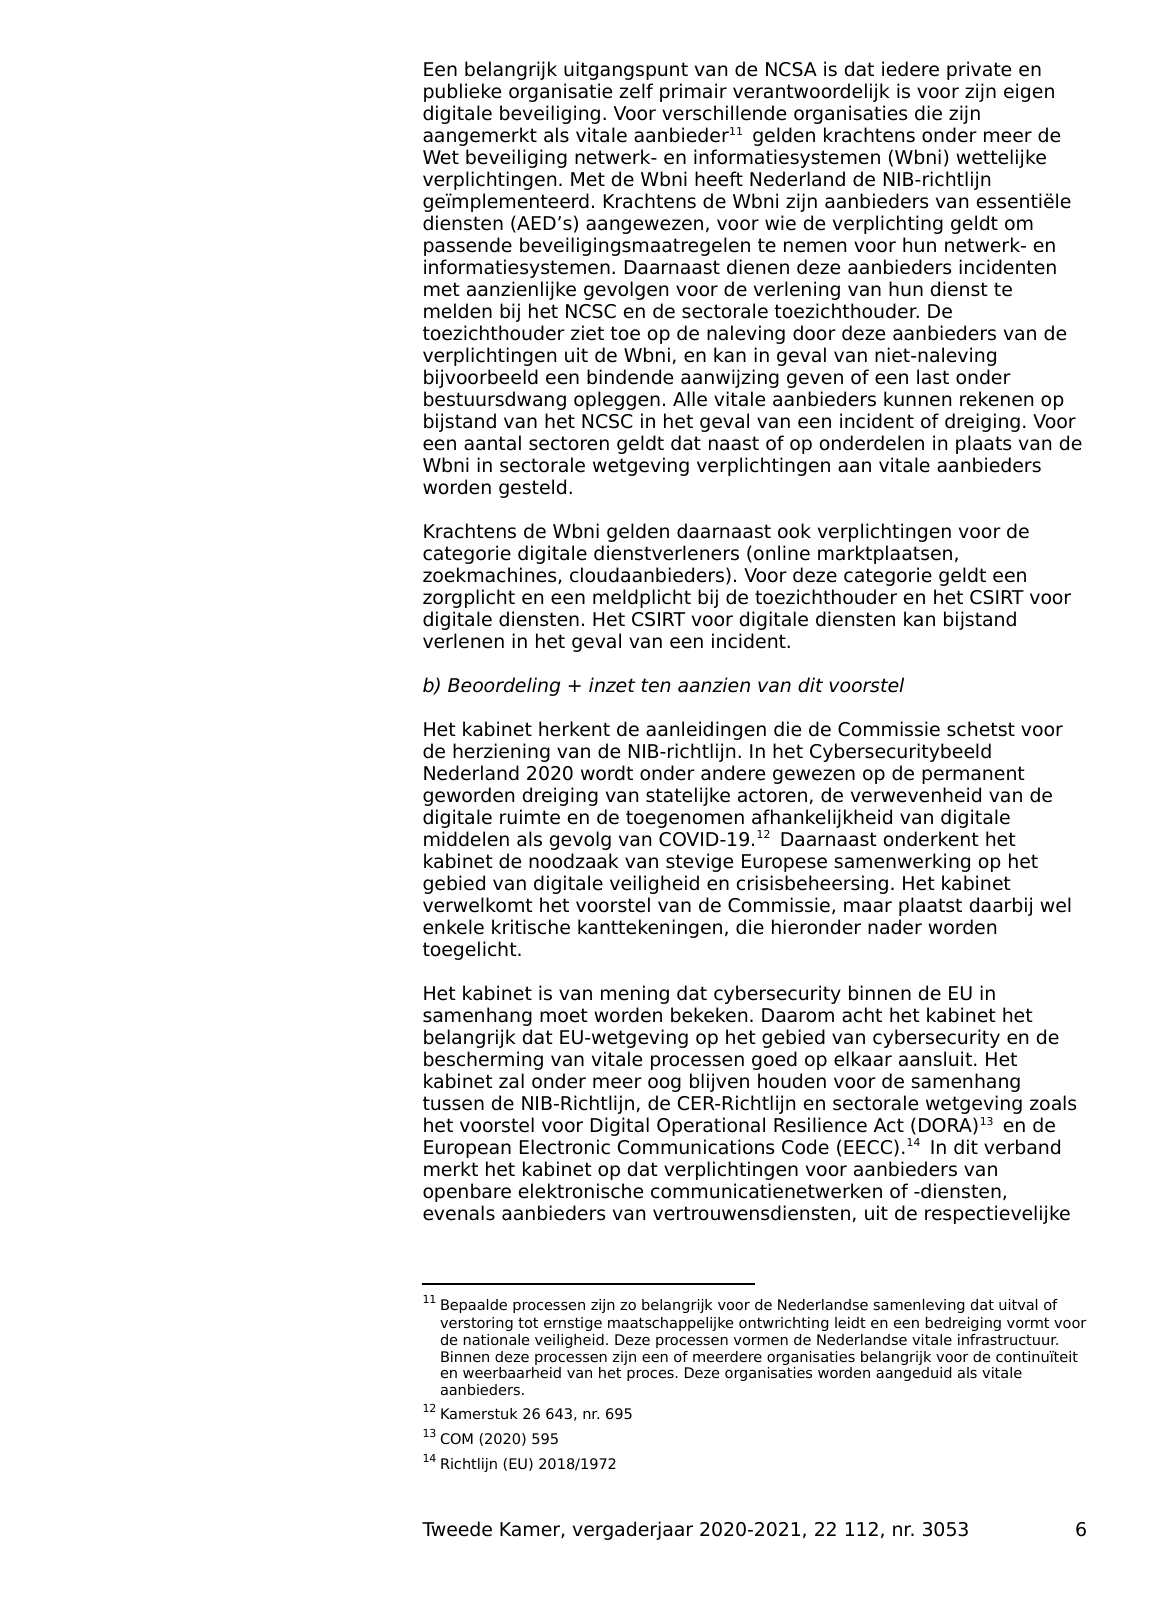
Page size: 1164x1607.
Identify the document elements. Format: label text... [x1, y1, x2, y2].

text Bepaalde processen zijn zo belangrijk voor de Nederlandse samenleving dat uitval of verstoring tot ernstige maatschappelijke ontwrichting leidt en een bedreiging vormt voor de nationale veiligheid. Deze processen vormen de Nederlandse vitale infrastructuur. Binnen deze processen zijn een of meerdere organisaties belangrijk voor de continuïteit en weerbaarheid van het proces. Deze organisaties worden aangeduid als vitale aanbieders. [422, 1293, 1087, 1399]
text Een belangrijk uitgangspunt van de NCSA is dat iedere private en publieke organisatie zelf primair verantwoordelijk is voor zijn eigen digitale beveiliging. Voor verschillende organisaties die zijn aangemerkt als vitale aanbieder gelden krachtens onder meer de Wet beveiliging netwerk- en informatiesystemen (Wbni) wettelijke verplichtingen. Met de Wbni heeft Nederland de NIB-richtlijn geïmplementeerd. Krachtens de Wbni zijn aanbieders van essentiële diensten (AED’s) aangewezen, voor wie de verplichting geldt om passende beveiligingsmaatregelen te nemen voor hun netwerk- en informatiesystemen. Daarnaast dienen deze aanbieders incidenten met aanzienlijke gevolgen voor de verlening van hun dienst te melden bij het NCSC en de sectorale toezichthouder. De toezichthouder ziet toe op de naleving door deze aanbieders van de verplichtingen uit de Wbni, en kan in geval van niet-naleving bijvoorbeeld een bindende aanwijzing geven of een last onder bestuursdwang opleggen. Alle vitale aanbieders kunnen rekenen op bijstand van het NCSC in het geval van een incident of dreiging. Voor een aantal sectoren geldt dat naast of op onderdelen in plaats van de Wbni in sectorale wetgeving verplichtingen aan vitale aanbieders worden gesteld. [422, 59, 1087, 499]
text COM (2020) 595 [422, 1427, 1087, 1449]
text Kamerstuk 26 643, nr. 695 [422, 1402, 1087, 1424]
text Krachtens de Wbni gelden daarnaast ook verplichtingen voor de categorie digitale dienstverleners (online marktplaatsen, zoekmachines, cloudaanbieders). Voor deze categorie geldt een zorgplicht en een meldplicht bij de toezichthouder en het CSIRT voor digitale diensten. Het CSIRT voor digitale diensten kan bijstand verlenen in het geval van een incident. [422, 521, 1087, 653]
text Het kabinet is van mening dat cybersecurity binnen de EU in samenhang moet worden bekeken. Daarom acht het kabinet het belangrijk dat EU-wetgeving op het gebied van cybersecurity en de bescherming van vitale processen goed op elkaar aansluit. Het kabinet zal onder meer oog blijven houden voor de samenhang tussen de NIB-Richtlijn, de CER-Richtlijn en sectorale wetgeving zoals het voorstel voor Digital Operational Resilience Act (DORA) en de European Electronic Communications Code (EECC). In dit verband merkt het kabinet op dat verplichtingen voor aanbieders van openbare elektronische communicatienetwerken of -diensten, evenals aanbieders van vertrouwensdiensten, uit de respectievelijke [422, 983, 1087, 1225]
subtitle b) Beoordeling + inzet ten aanzien van dit voorstel [422, 675, 1087, 697]
text Het kabinet herkent de aanleidingen die de Commissie schetst voor de herziening van de NIB-richtlijn. In het Cybersecuritybeeld Nederland 2020 wordt onder andere gewezen op de permanent geworden dreiging van statelijke actoren, de verwevenheid van de digitale ruimte en de toegenomen afhankelijkheid van digitale middelen als gevolg van COVID-19. Daarnaast onderkent het kabinet de noodzaak van stevige Europese samenwerking op het gebied van digitale veiligheid en crisisbeheersing. Het kabinet verwelkomt het voorstel van de Commissie, maar plaatst daarbij wel enkele kritische kanttekeningen, die hieronder nader worden toegelicht. [422, 719, 1087, 961]
text Richtlijn (EU) 2018/1972 [422, 1452, 1087, 1474]
